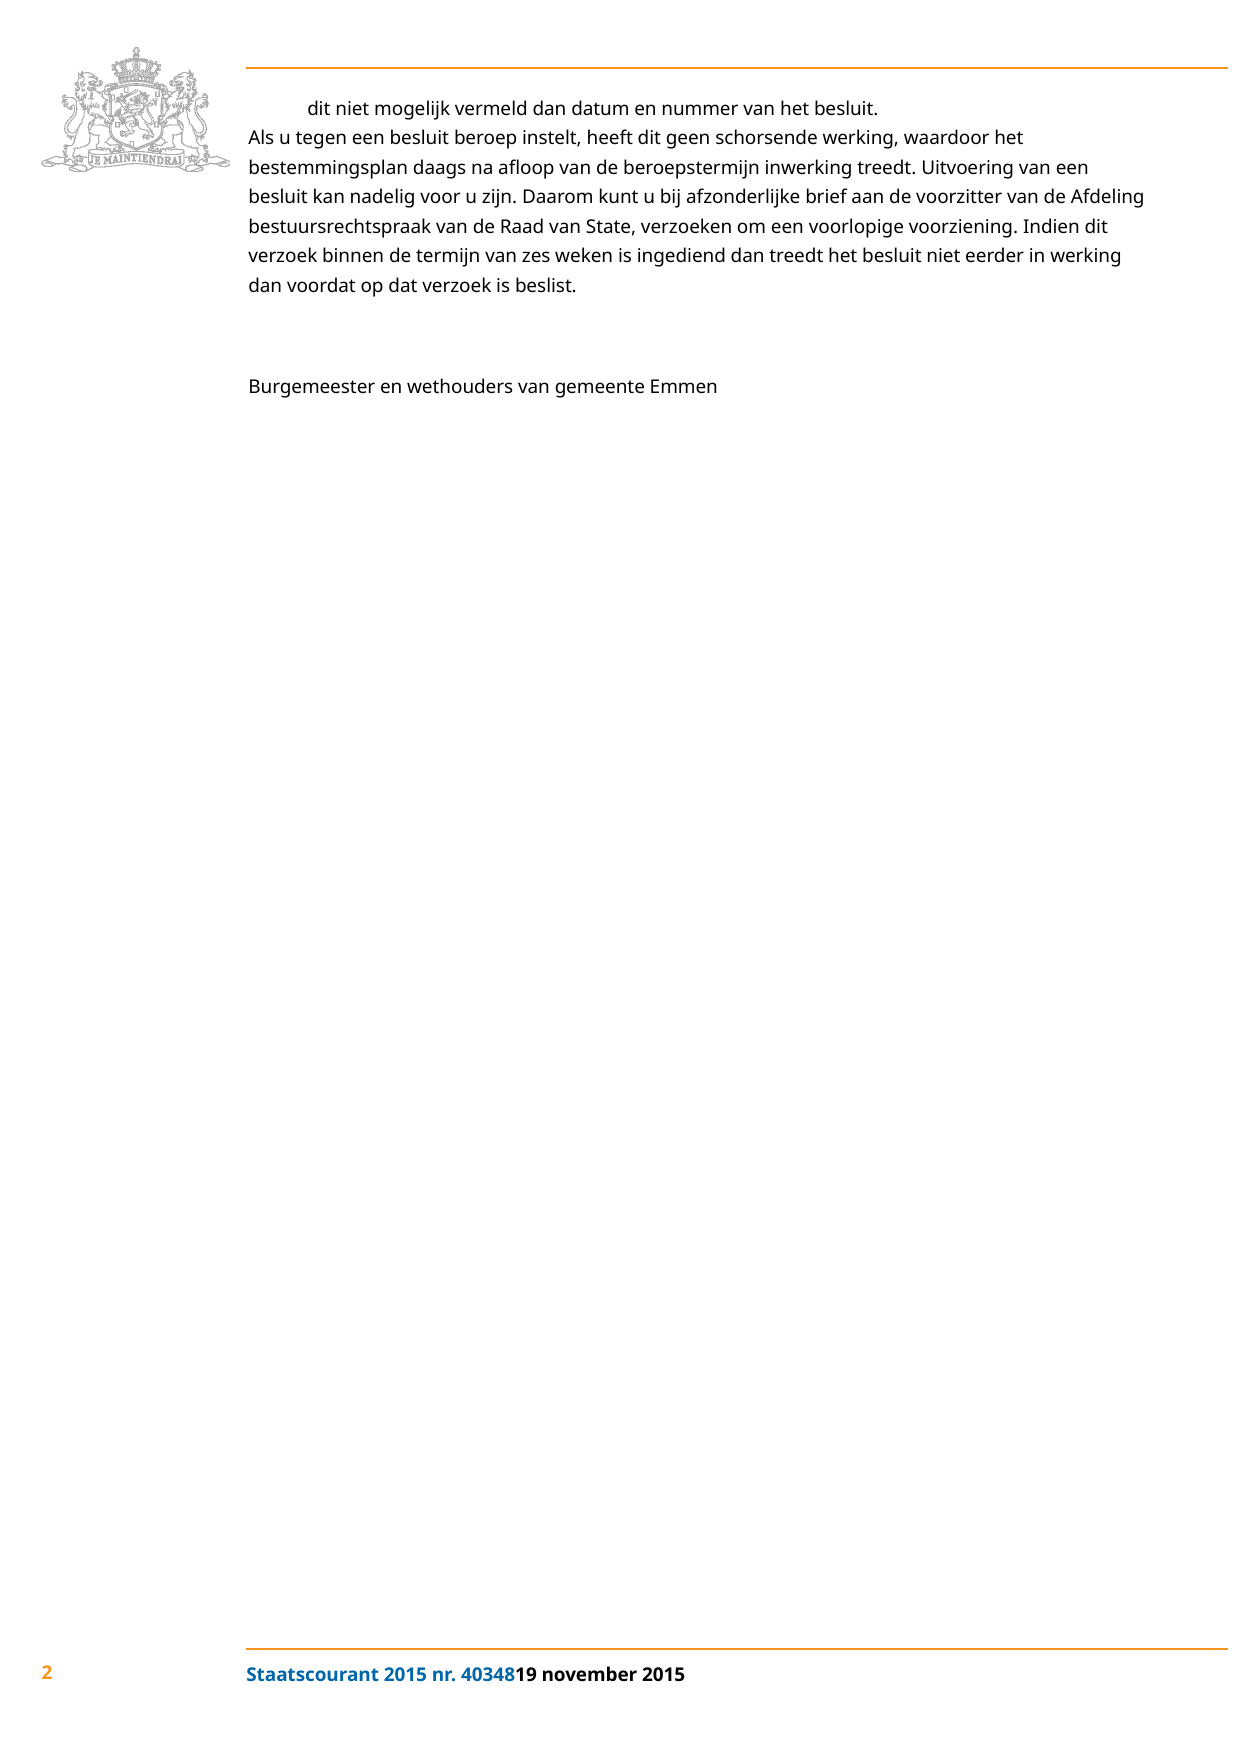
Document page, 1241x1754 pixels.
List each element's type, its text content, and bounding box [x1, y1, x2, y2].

list dit niet mogelijk vermeld dan datum en nummer van het besluit. [248, 95, 1152, 121]
picture [41, 47, 231, 172]
text Als u tegen een besluit beroep instelt, heeft dit geen schorsende werking, waardoor het bestemmingsplan daags na afloop van de beroepstermijn inwerking treedt. Uitvoering van een besluit kan nadelig voor u zijn. Daarom kunt u bij afzonderlijke brief aan de voorzitter van de Afdeling bestuursrechtspraak van de Raad van State, verzoeken om een voorlopige voorziening. Indien dit verzoek binnen de termijn van zes weken is ingediend dan treedt het besluit niet eerder in werking dan voordat op dat verzoek is beslist. [248, 124, 1152, 298]
text Burgemeester en wethouders van gemeente Emmen [248, 373, 1152, 399]
